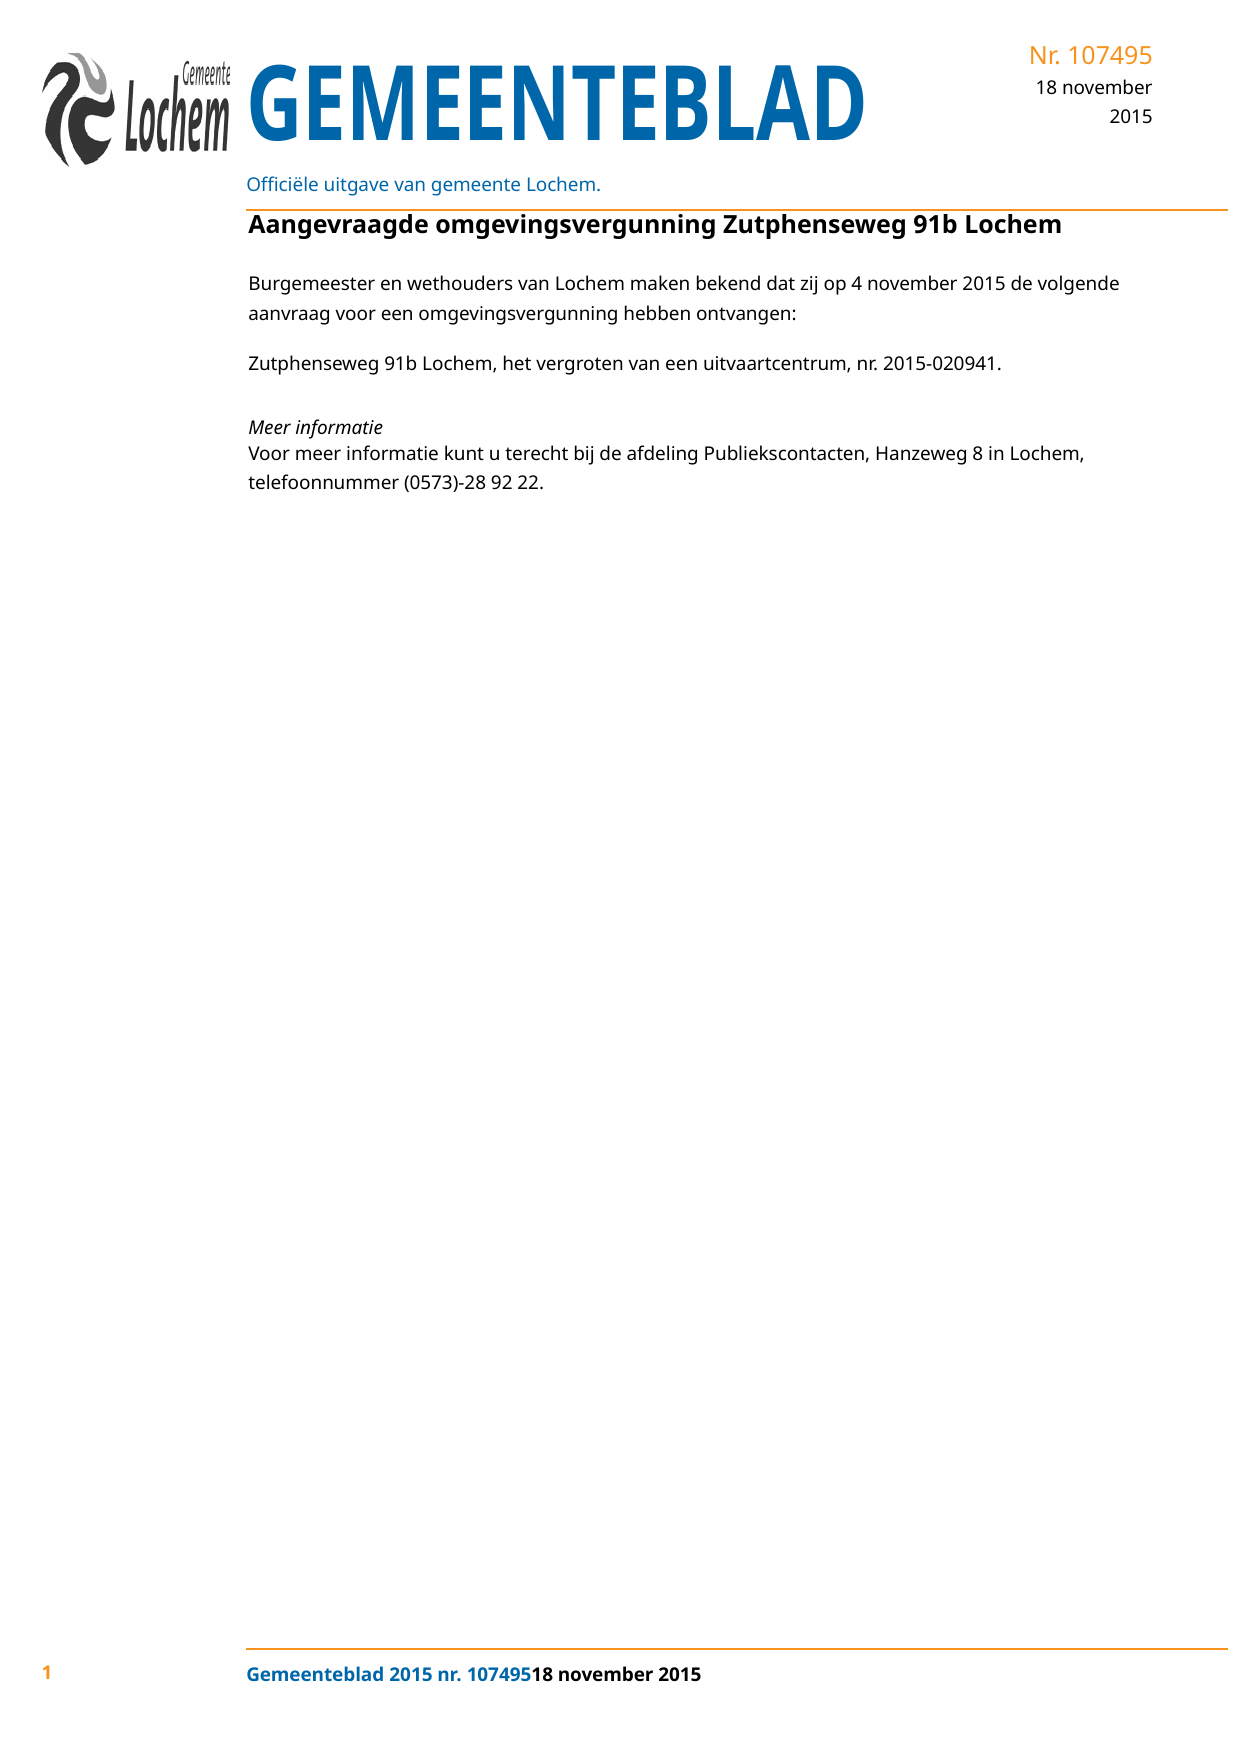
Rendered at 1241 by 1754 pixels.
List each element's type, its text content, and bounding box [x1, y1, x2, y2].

text Aangevraagde omgevingsvergunning Zutphenseweg 91b Lochem [248, 211, 1152, 241]
picture [41, 47, 231, 172]
text Zutphenseweg 91b Lochem, het vergroten van een uitvaartcentrum, nr. 2015-020941. [248, 350, 1152, 376]
text Meer informatie [248, 414, 1152, 440]
text Voor meer informatie kunt u terecht bij de afdeling Publiekscontacten, Hanzeweg 8 in Lochem, telefoonnummer (0573)-28 92 22. [248, 440, 1152, 495]
text Burgemeester en wethouders van Lochem maken bekend dat zij op 4 november 2015 de volgende aanvraag voor een omgevingsvergunning hebben ontvangen: [248, 270, 1152, 326]
